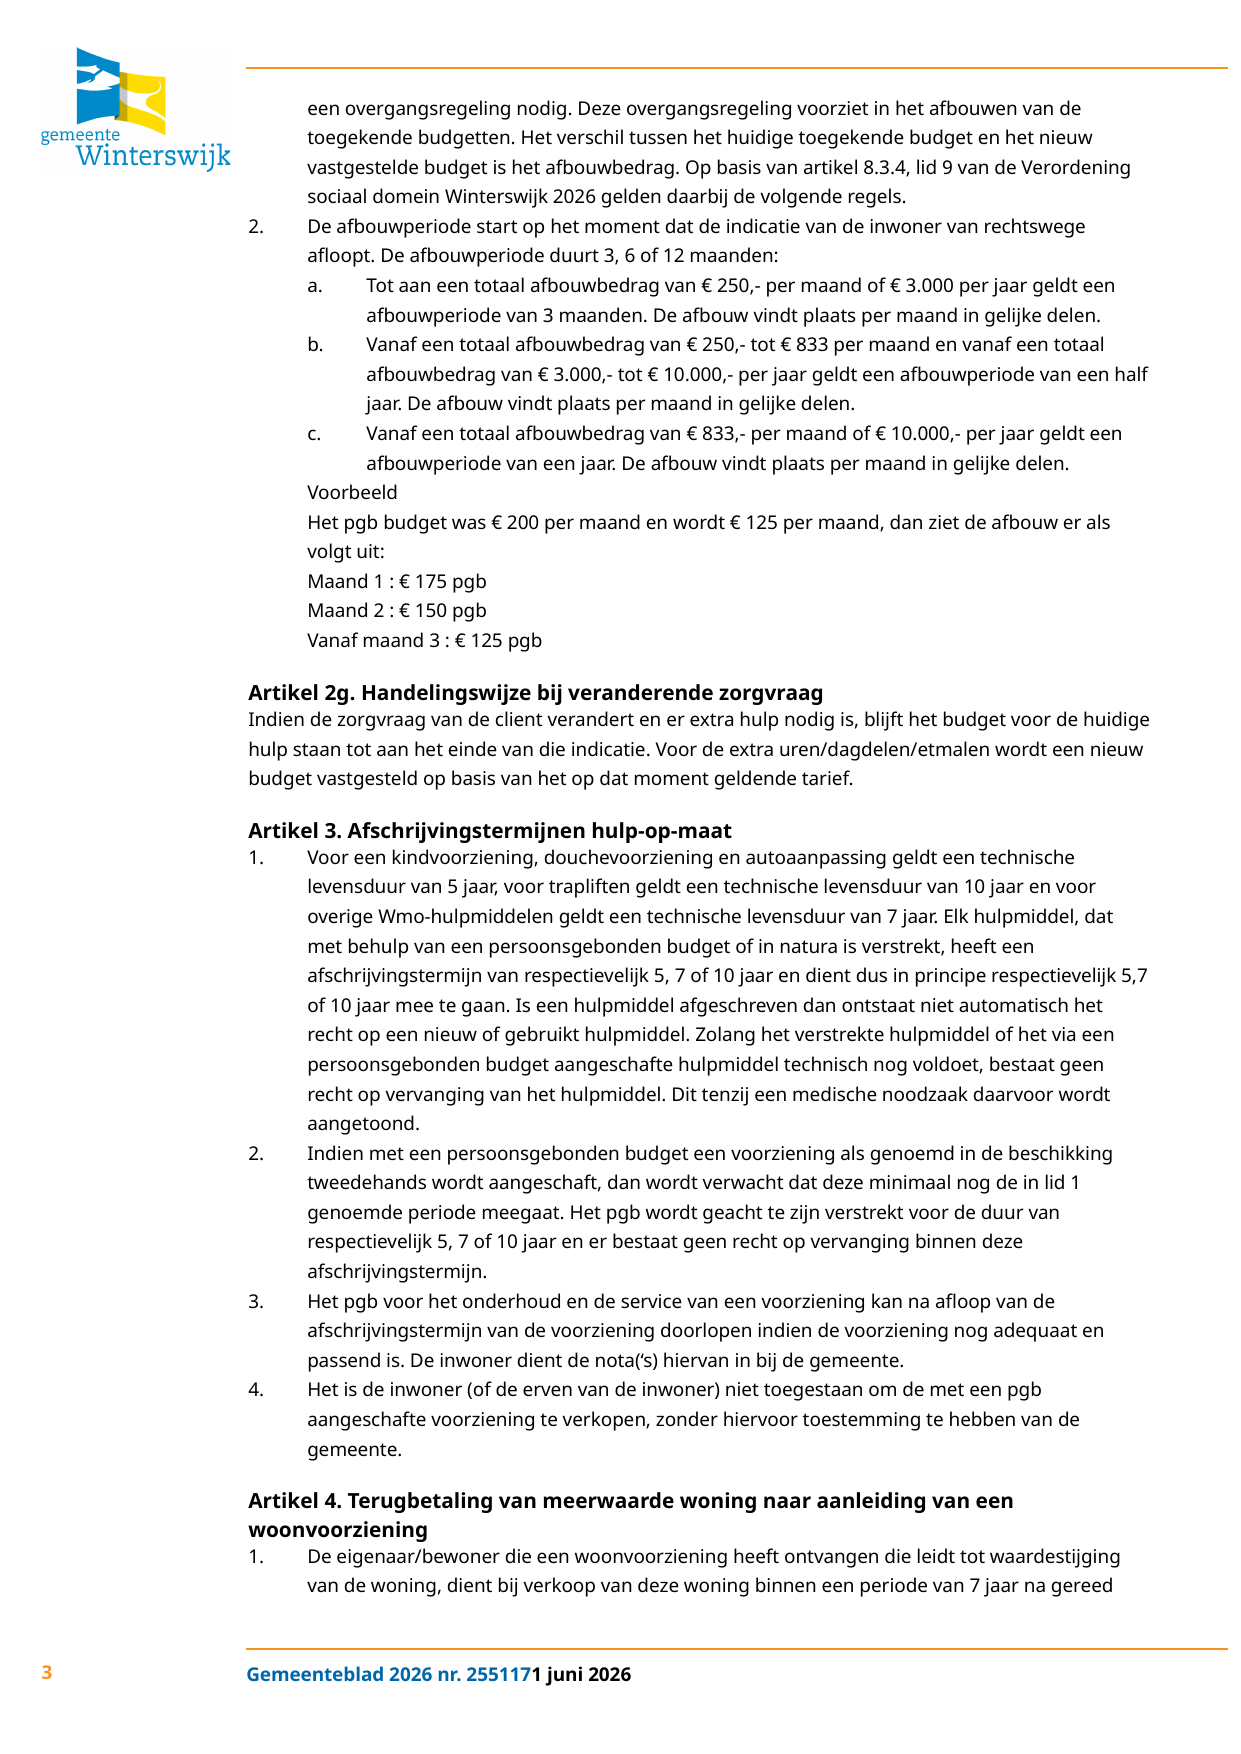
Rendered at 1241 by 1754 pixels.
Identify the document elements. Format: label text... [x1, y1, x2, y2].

picture [225, 153, 231, 162]
list een overgangsregeling nodig. Deze overgangsregeling voorziet in het afbouwen van de toegekende budgetten. Het verschil tussen het huidige toegekende budget en het nieuw vastgestelde budget is het afbouwbedrag. Op basis van artikel 8.3.4, lid 9 van de Verordening sociaal domein Winterswijk 2026 gelden daarbij de volgende regels. [248, 95, 1152, 209]
list Voor een kindvoorziening, douchevoorziening en autoaanpassing geldt een technische levensduur van 5 jaar, voor trapliften geldt een technische levensduur van 10 jaar en voor overige Wmo-hulpmiddelen geldt een technische levensduur van 7 jaar. Elk hulpmiddel, dat met behulp van een persoonsgebonden budget of in natura is verstrekt, heeft een afschrijvingstermijn van respectievelijk 5, 7 of 10 jaar en dient dus in principe respectievelijk 5,7 of 10 jaar mee te gaan. Is een hulpmiddel afgeschreven dan ontstaat niet automatisch het recht op een nieuw of gebruikt hulpmiddel. Zolang het verstrekte hulpmiddel of het via een persoonsgebonden budget aangeschafte hulpmiddel technisch nog voldoet, bestaat geen recht op vervanging van het hulpmiddel. Dit tenzij een medische noodzaak daarvoor wordt aangetoond. [248, 844, 1152, 1136]
list Het pgb budget was € 200 per maand en wordt € 125 per maand, dan ziet de afbouw er als volgt uit: [248, 509, 1152, 564]
list Het pgb voor het onderhoud en de service van een voorziening kan na afloop van de afschrijvingstermijn van de voorziening doorlopen indien de voorziening nog adequaat en passend is. De inwoner dient de nota(‘s) hiervan in bij de gemeente. [248, 1288, 1152, 1373]
list De eigenaar/bewoner die een woonvoorziening heeft ontvangen die leidt tot waardestijging van de woning, dient bij verkoop van deze woning binnen een periode van 7 jaar na gereed [248, 1543, 1152, 1598]
text Artikel 2g. Handelingswijze bij veranderende zorgvraag [248, 678, 1152, 706]
list Indien met een persoonsgebonden budget een voorziening als genoemd in de beschikking tweedehands wordt aangeschaft, dan wordt verwacht dat deze minimaal nog de in lid 1 genoemde periode meegaat. Het pgb wordt geacht te zijn verstrekt voor de duur van respectievelijk 5, 7 of 10 jaar en er bestaat geen recht op vervanging binnen deze afschrijvingstermijn. [248, 1140, 1152, 1284]
list Voorbeeld [248, 479, 1152, 505]
picture [41, 47, 231, 172]
list Het is de inwoner (of de erven van de inwoner) niet toegestaan om de met een pgb aangeschafte voorziening te verkopen, zonder hiervoor toestemming te hebben van de gemeente. [248, 1377, 1152, 1462]
list Maand 2 : € 150 pgb [248, 598, 1152, 623]
list Vanaf een totaal afbouwbedrag van € 833,- per maand of € 10.000,- per jaar geldt een afbouwperiode van een jaar. De afbouw vindt plaats per maand in gelijke delen. [307, 420, 1152, 476]
list Vanaf maand 3 : € 125 pgb [248, 627, 1152, 653]
list Vanaf een totaal afbouwbedrag van € 250,- tot € 833 per maand en vanaf een totaal afbouwbedrag van € 3.000,- tot € 10.000,- per jaar geldt een afbouwperiode van een half jaar. De afbouw vindt plaats per maand in gelijke delen. [307, 331, 1152, 416]
text Artikel 3. Afschrijvingstermijnen hulp-op-maat [248, 816, 1152, 844]
text Artikel 4. Terugbetaling van meerwaarde woning naar aanleiding van een woonvoorziening [248, 1486, 1152, 1543]
text Indien de zorgvraag van de client verandert en er extra hulp nodig is, blijft het budget voor de huidige hulp staan tot aan het einde van die indicatie. Voor de extra uren/dagdelen/etmalen wordt een nieuw budget vastgesteld op basis van het op dat moment geldende tarief. [248, 706, 1152, 791]
list Tot aan een totaal afbouwbedrag van € 250,- per maand of € 3.000 per jaar geldt een afbouwperiode van 3 maanden. De afbouw vindt plaats per maand in gelijke delen. [307, 272, 1152, 328]
list Maand 1 : € 175 pgb [248, 568, 1152, 594]
list De afbouwperiode start op het moment dat de indicatie van de inwoner van rechtswege afloopt. De afbouwperiode duurt 3, 6 of 12 maanden: [248, 213, 1152, 268]
